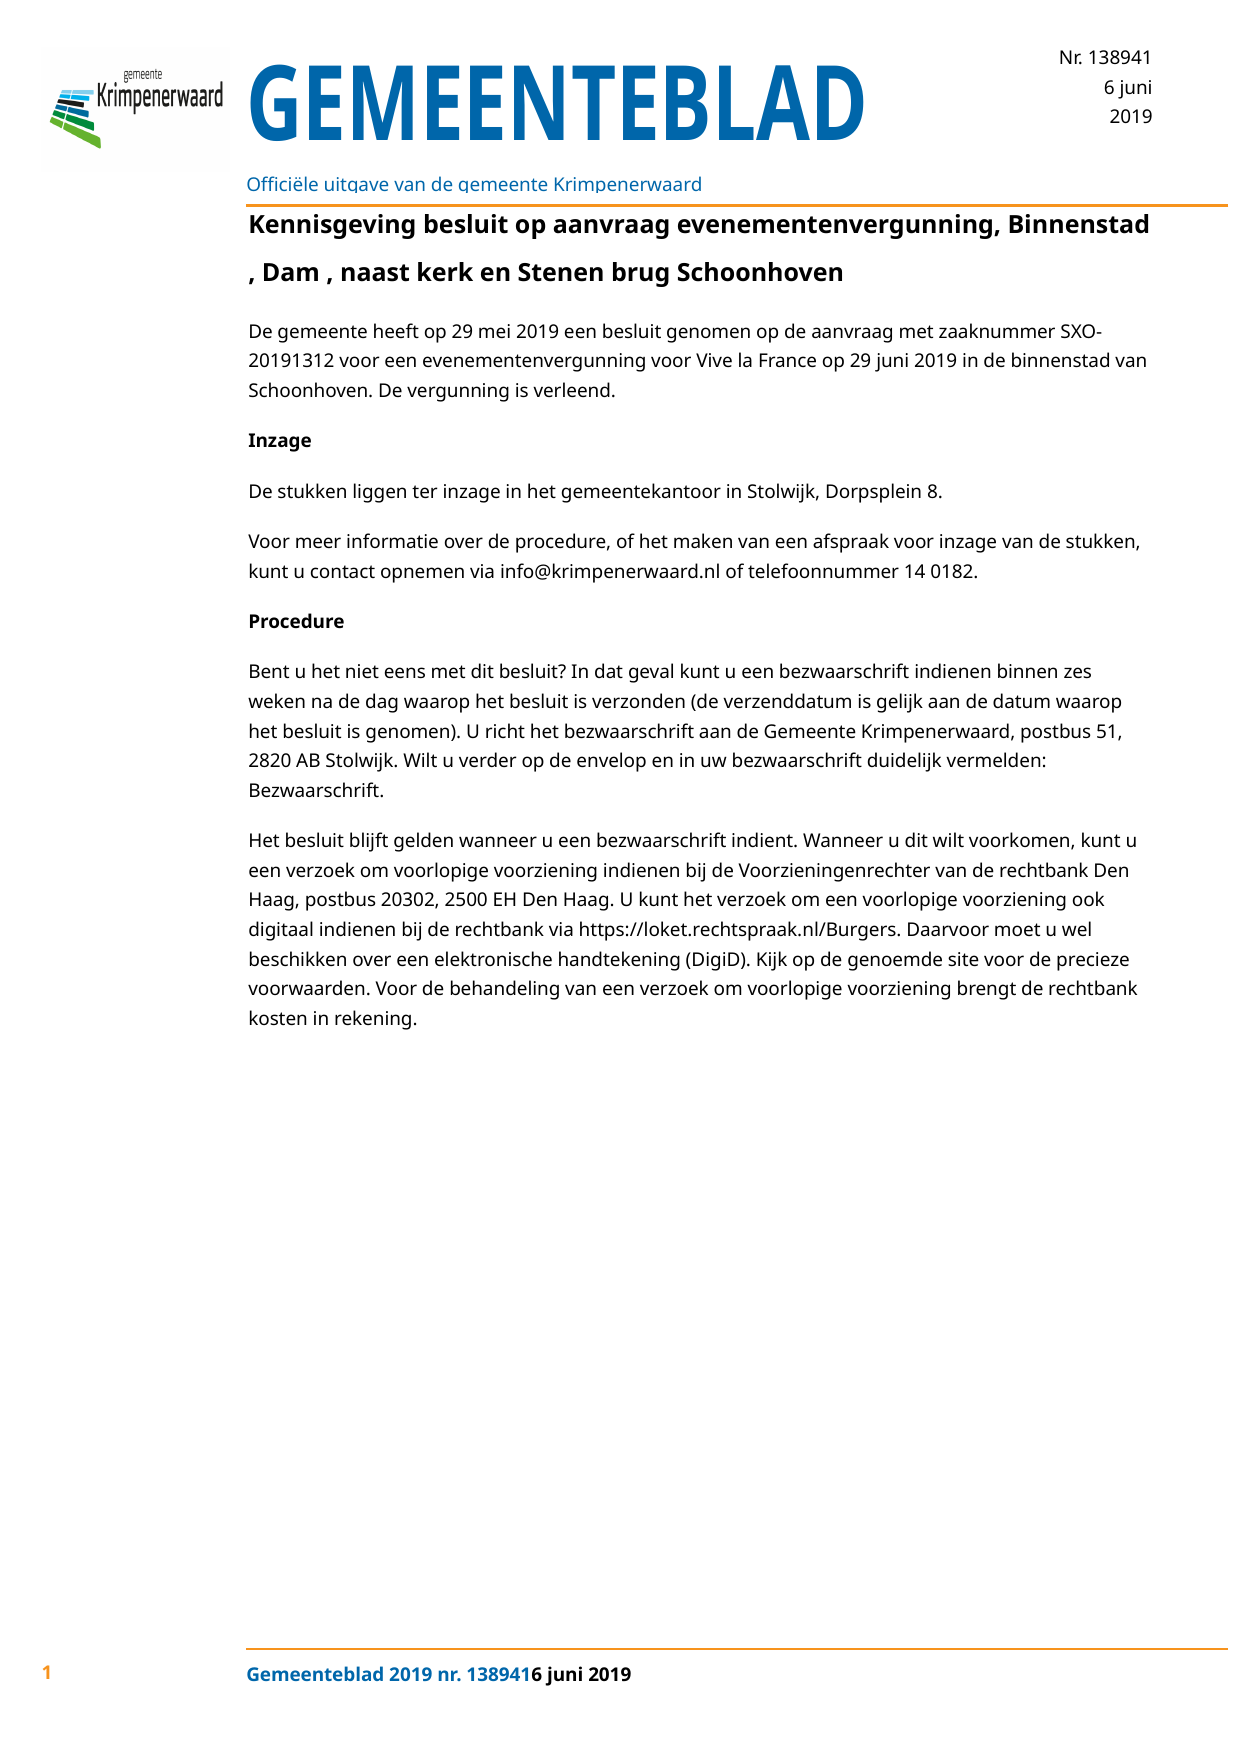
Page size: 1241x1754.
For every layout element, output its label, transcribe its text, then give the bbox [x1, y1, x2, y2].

text Kennisgeving besluit op aanvraag evenementenvergunning, Binnenstad , Dam , naast kerk en Stenen brug Schoonhoven [248, 207, 1152, 288]
text De gemeente heeft op 29 mei 2019 een besluit genomen op de aanvraag met zaaknummer SXO-20191312 voor een evenementenvergunning voor Vive la France op 29 juni 2019 in de binnenstad van Schoonhoven. De vergunning is verleend. [248, 318, 1152, 403]
picture [41, 47, 231, 172]
text Inzage [248, 427, 1152, 453]
text Bent u het niet eens met dit besluit? In dat geval kunt u een bezwaarschrift indienen binnen zes weken na de dag waarop het besluit is verzonden (de verzenddatum is gelijk aan de datum waarop het besluit is genomen). U richt het bezwaarschrift aan de Gemeente Krimpenerwaard, postbus 51, 2820 AB Stolwijk. Wilt u verder op de envelop en in uw bezwaarschrift duidelijk vermelden: Bezwaarschrift. [248, 659, 1152, 803]
text Het besluit blijft gelden wanneer u een bezwaarschrift indient. Wanneer u dit wilt voorkomen, kunt u een verzoek om voorlopige voorziening indienen bij de Voorzieningenrechter van de rechtbank Den Haag, postbus 20302, 2500 EH Den Haag. U kunt het verzoek om een voorlopige voorziening ook digitaal indienen bij de rechtbank via https://loket.rechtspraak.nl/Burgers. Daarvoor moet u wel beschikken over een elektronische handtekening (DigiD). Kijk op de genoemde site voor de precieze voorwaarden. Voor de behandeling van een verzoek om voorlopige voorziening brengt de rechtbank kosten in rekening. [248, 827, 1152, 1031]
text De stukken liggen ter inzage in het gemeentekantoor in Stolwijk, Dorpsplein 8. [248, 478, 1152, 504]
text Voor meer informatie over de procedure, of het maken van een afspraak voor inzage van de stukken, kunt u contact opnemen via info@krimpenerwaard.nl of telefoonnummer 14 0182. [248, 528, 1152, 584]
text Procedure [248, 608, 1152, 634]
